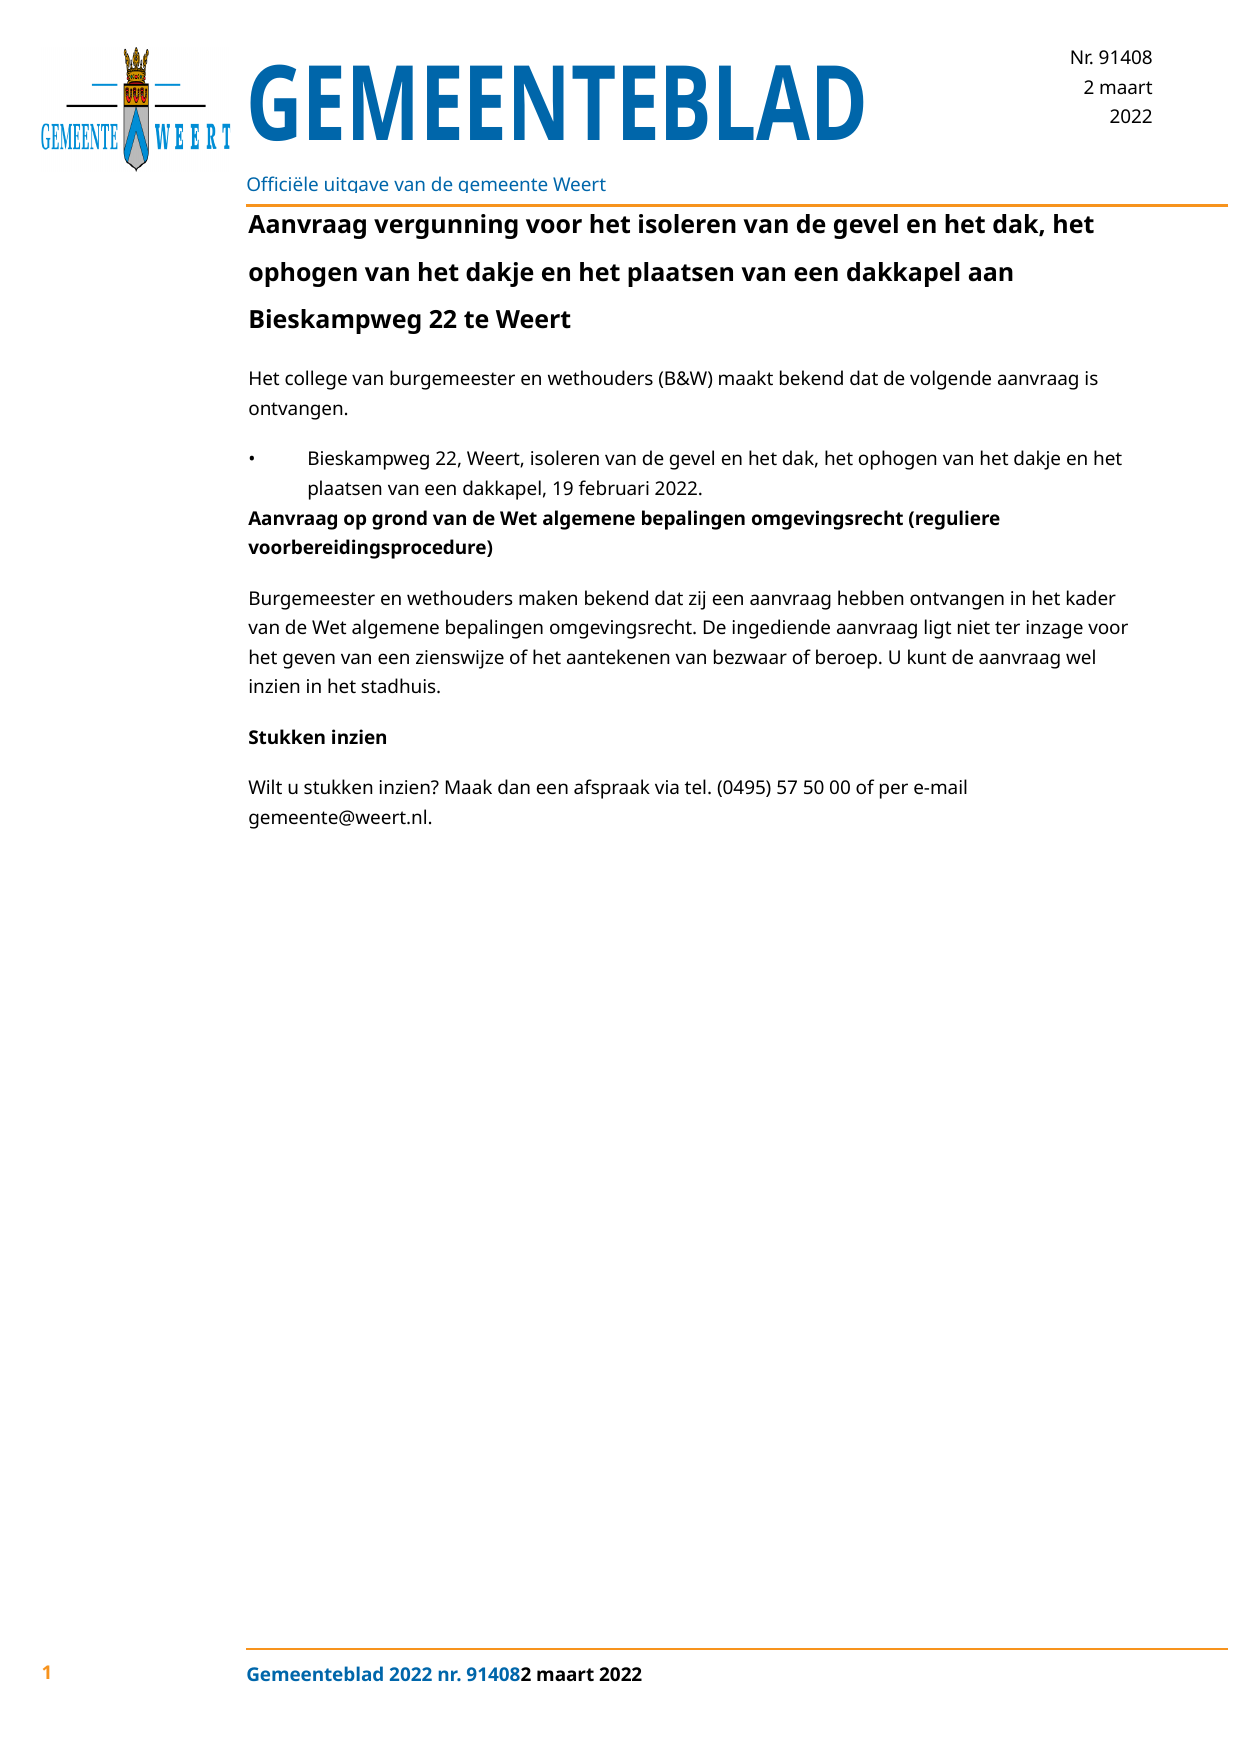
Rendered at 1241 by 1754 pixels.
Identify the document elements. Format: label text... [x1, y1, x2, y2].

text Stukken inzien [248, 724, 1152, 749]
picture [41, 47, 231, 172]
text Het college van burgemeester en wethouders (B&W) maakt bekend dat de volgende aanvraag is ontvangen. [248, 366, 1152, 421]
text Aanvraag op grond van de Wet algemene bepalingen omgevingsrecht (reguliere voorbereidingsprocedure) [248, 505, 1152, 560]
text Burgemeester en wethouders maken bekend dat zij een aanvraag hebben ontvangen in het kader van de Wet algemene bepalingen omgevingsrecht. De ingediende aanvraag ligt niet ter inzage voor het geven van een zienswijze of het aantekenen van bezwaar of beroep. U kunt de aanvraag wel inzien in het stadhuis. [248, 585, 1152, 699]
text Aanvraag vergunning voor het isoleren van de gevel en het dak, het ophogen van het dakje en het plaatsen van een dakkapel aan Bieskampweg 22 te Weert [248, 207, 1152, 336]
text Wilt u stukken inzien? Maak dan een afspraak via tel. (0495) 57 50 00 of per e-mail gemeente@weert.nl. [248, 774, 1152, 829]
list Bieskampweg 22, Weert, isoleren van de gevel en het dak, het ophogen van het dakje en het plaatsen van een dakkapel, 19 februari 2022. [248, 446, 1152, 501]
